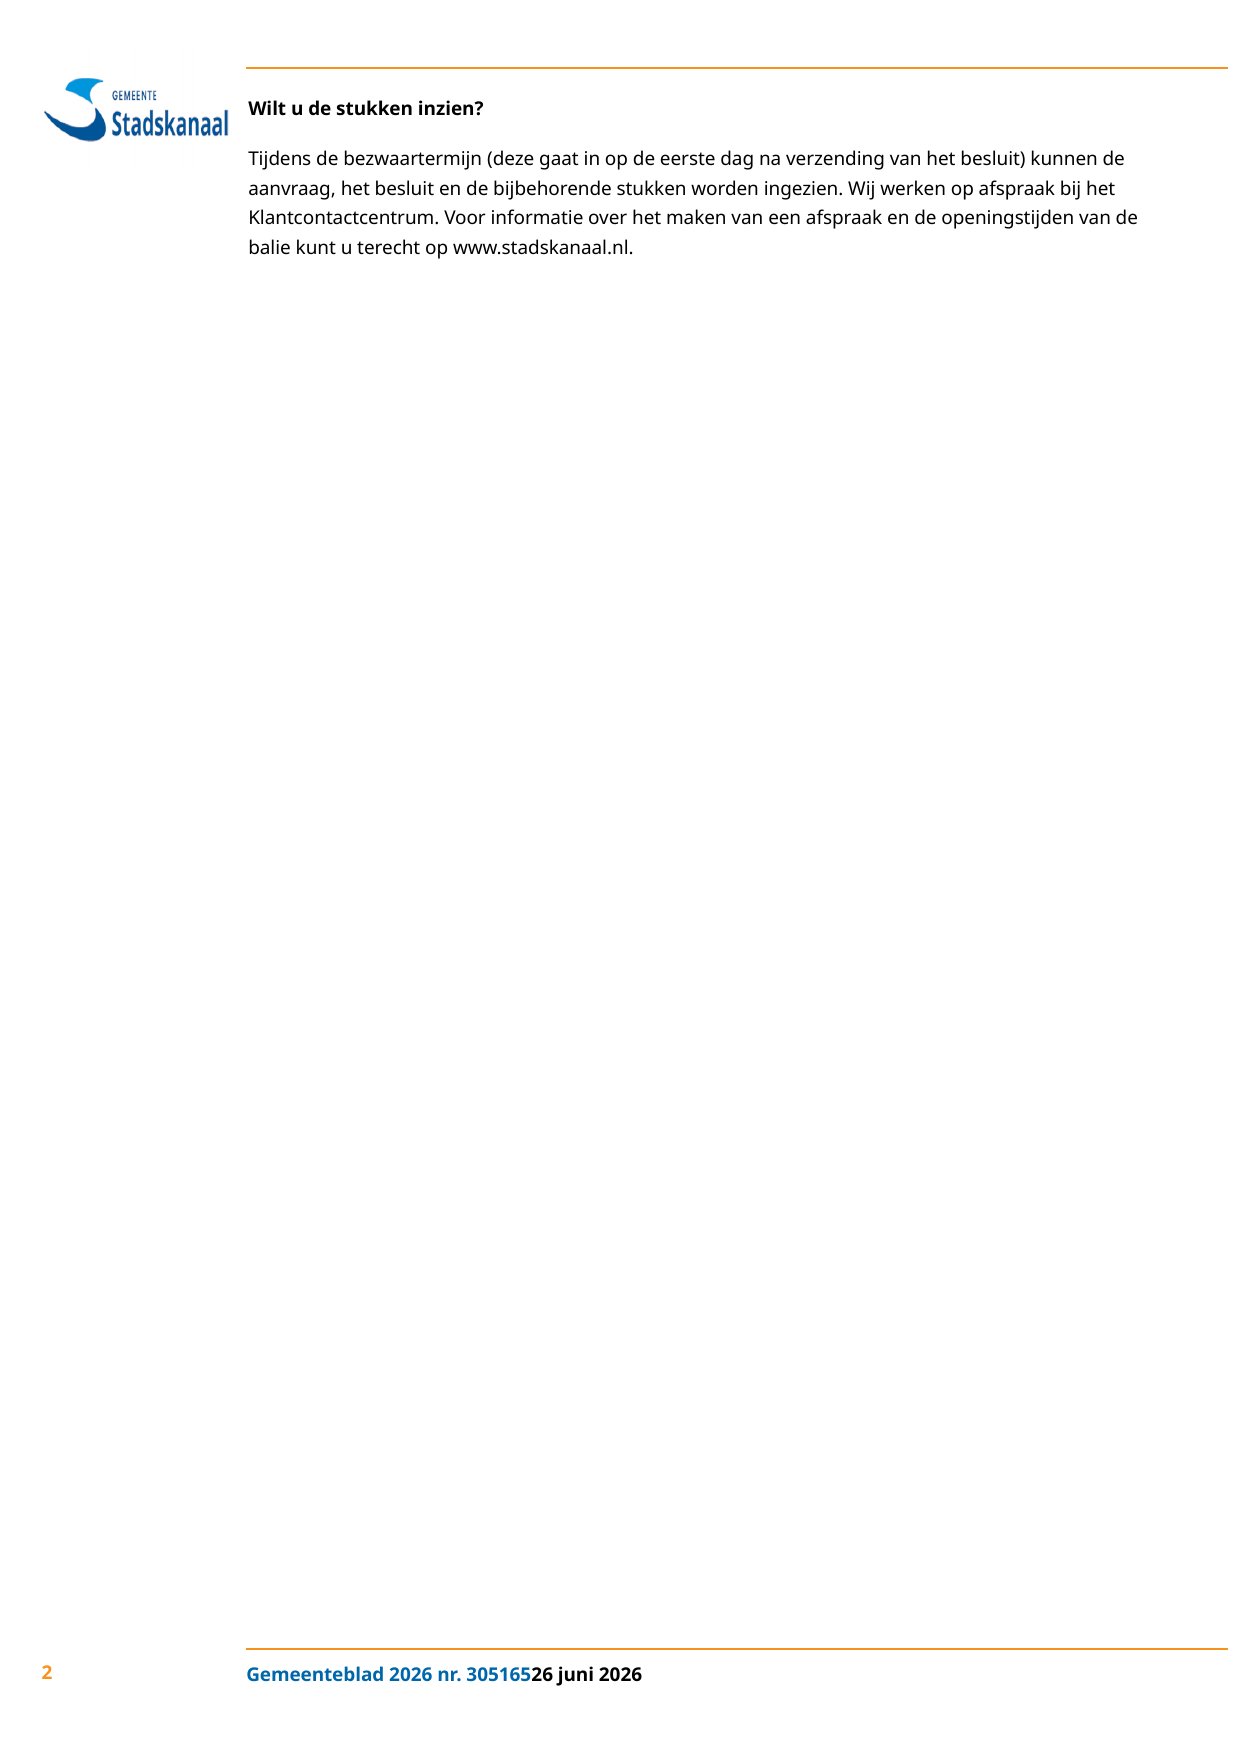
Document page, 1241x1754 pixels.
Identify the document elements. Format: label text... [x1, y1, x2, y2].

text Wilt u de stukken inzien? [248, 95, 1152, 121]
picture [41, 47, 231, 172]
text Tijdens de bezwaartermijn (deze gaat in op de eerste dag na verzending van het besluit) kunnen de aanvraag, het besluit en de bijbehorende stukken worden ingezien. Wij werken op afspraak bij het Klantcontactcentrum. Voor informatie over het maken van een afspraak en de openingstijden van de balie kunt u terecht op www.stadskanaal.nl. [248, 145, 1152, 260]
